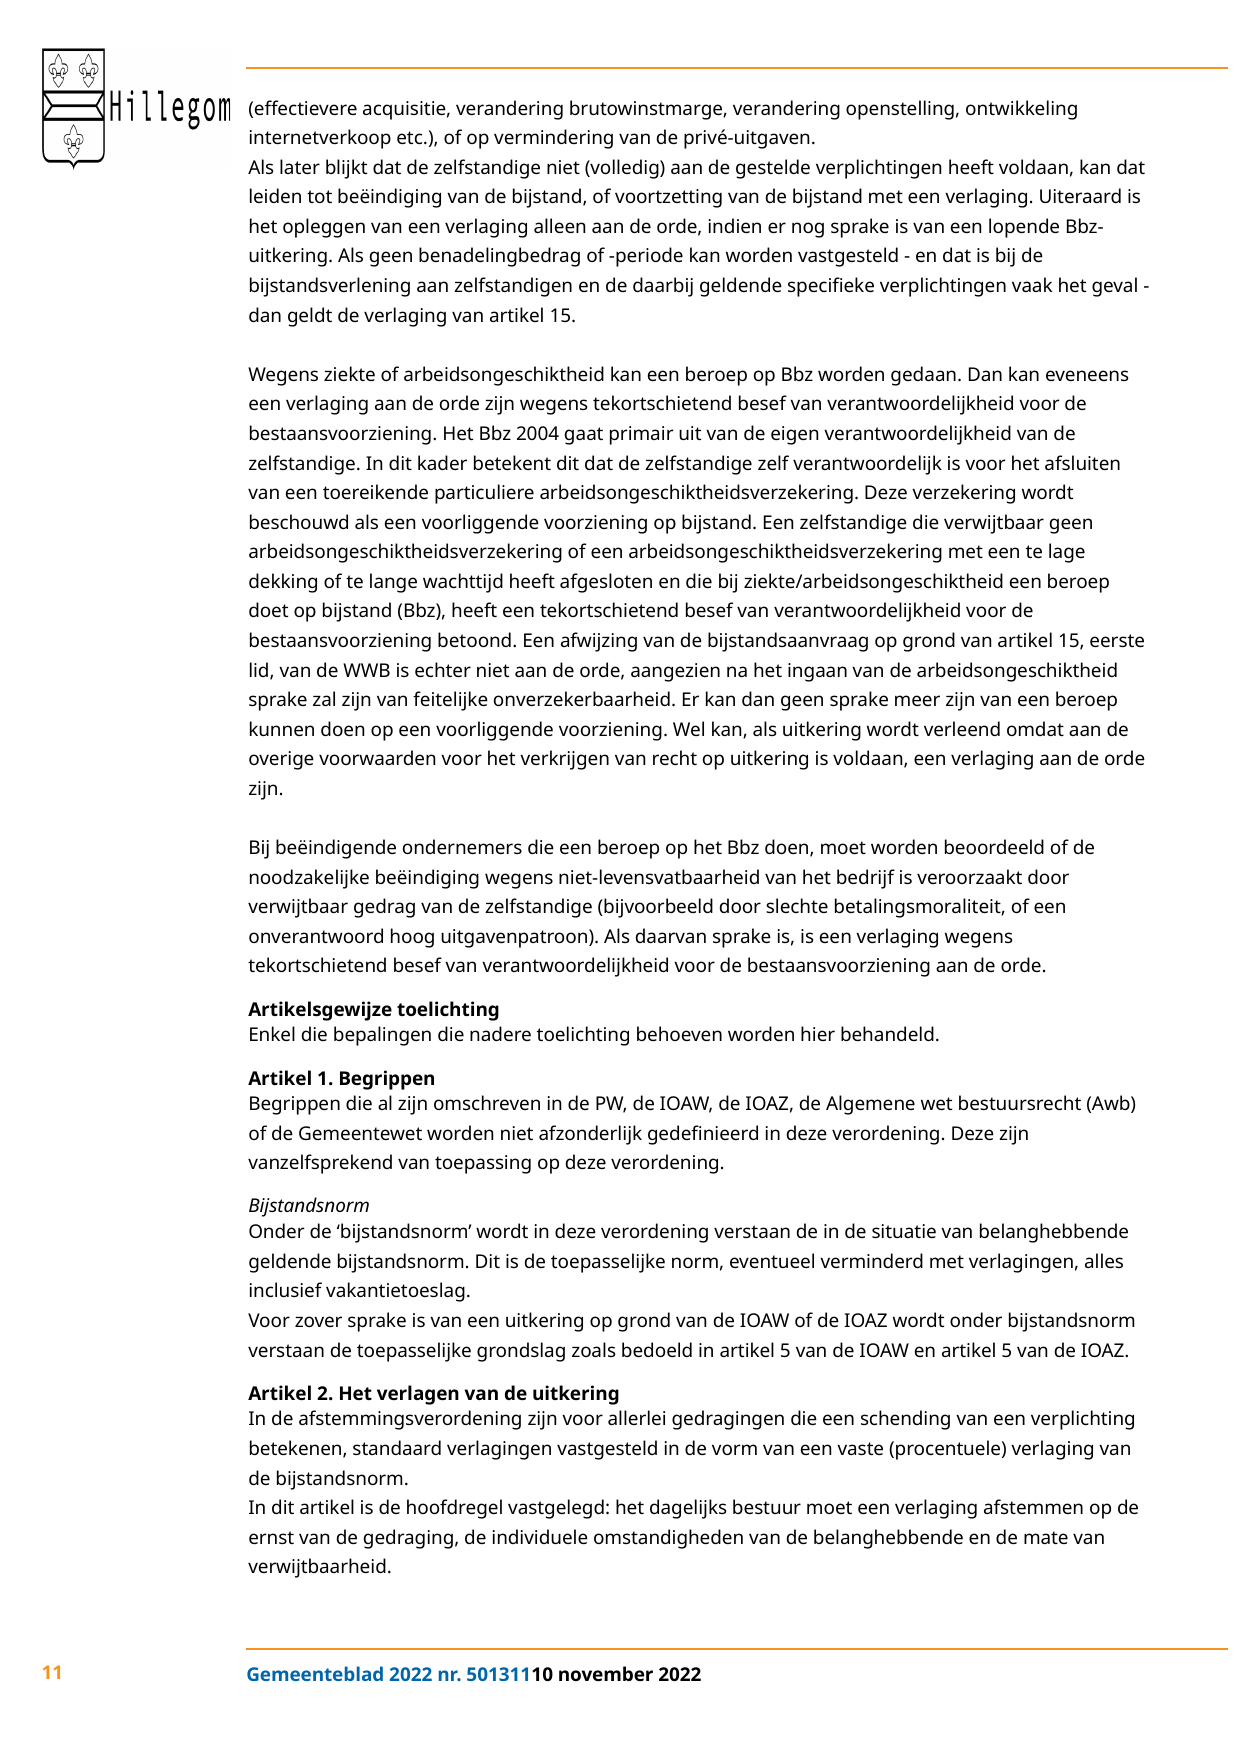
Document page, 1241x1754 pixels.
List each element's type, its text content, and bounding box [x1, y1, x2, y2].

text In dit artikel is de hoofdregel vastgelegd: het dagelijks bestuur moet een verlaging afstemmen op de ernst van de gedraging, de individuele omstandigheden van de belanghebbende en de mate van verwijtbaarheid. [248, 1494, 1152, 1579]
text Voor zover sprake is van een uitkering op grond van de IOAW of de IOAZ wordt onder bijstandsnorm verstaan de toepasselijke grondslag zoals bedoeld in artikel 5 van de IOAW en artikel 5 van de IOAZ. [248, 1307, 1152, 1362]
text Artikel 2. Het verlagen van de uitkering [248, 1380, 1152, 1406]
text In de afstemmingsverordening zijn voor allerlei gedragingen die een schending van een verplichting betekenen, standaard verlagingen vastgesteld in de vorm van een vaste (procentuele) verlaging van de bijstandsnorm. [248, 1406, 1152, 1491]
text Begrippen die al zijn omschreven in de PW, de IOAW, de IOAZ, de Algemene wet bestuursrecht (Awb) of de Gemeentewet worden niet afzonderlijk gedefinieerd in deze verordening. Deze zijn vanzelfsprekend van toepassing op deze verordening. [248, 1090, 1152, 1175]
text Onder de ‘bijstandsnorm’ wordt in deze verordening verstaan de in de situatie van belanghebbende geldende bijstandsnorm. Dit is de toepasselijke norm, eventueel verminderd met verlagingen, alles inclusief vakantietoeslag. [248, 1218, 1152, 1303]
text Als later blijkt dat de zelfstandige niet (volledig) aan de gestelde verplichtingen heeft voldaan, kan dat leiden tot beëindiging van de bijstand, of voortzetting van de bijstand met een verlaging. Uiteraard is het opleggen van een verlaging alleen aan de orde, indien er nog sprake is van een lopende Bbz-uitkering. Als geen benadelingbedrag of -periode kan worden vastgesteld - en dat is bij de bijstandsverlening aan zelfstandigen en de daarbij geldende specifieke verplichtingen vaak het geval - dan geldt de verlaging van artikel 15. [248, 154, 1152, 328]
text Bij beëindigende ondernemers die een beroep op het Bbz doen, moet worden beoordeeld of de noodzakelijke beëindiging wegens niet-levensvatbaarheid van het bedrijf is veroorzaakt door verwijtbaar gedrag van de zelfstandige (bijvoorbeeld door slechte betalingsmoraliteit, of een onverantwoord hoog uitgavenpatroon). Als daarvan sprake is, is een verlaging wegens tekortschietend besef van verantwoordelijkheid voor de bestaansvoorziening aan de orde. [248, 834, 1152, 978]
text (effectievere acquisitie, verandering brutowinstmarge, verandering openstelling, ontwikkeling internetverkoop etc.), of op vermindering van de privé-uitgaven. [248, 95, 1152, 150]
text Bijstandsnorm [248, 1193, 1152, 1218]
picture [41, 47, 231, 172]
text Enkel die bepalingen die nadere toelichting behoeven worden hier behandeld. [248, 1022, 1152, 1047]
text Wegens ziekte of arbeidsongeschiktheid kan een beroep op Bbz worden gedaan. Dan kan eveneens een verlaging aan de orde zijn wegens tekortschietend besef van verantwoordelijkheid voor de bestaansvoorziening. Het Bbz 2004 gaat primair uit van de eigen verantwoordelijkheid van de zelfstandige. In dit kader betekent dit dat de zelfstandige zelf verantwoordelijk is voor het afsluiten van een toereikende particuliere arbeidsongeschiktheidsverzekering. Deze verzekering wordt beschouwd als een voorliggende voorziening op bijstand. Een zelfstandige die verwijtbaar geen arbeidsongeschiktheidsverzekering of een arbeidsongeschiktheidsverzekering met een te lage dekking of te lange wachttijd heeft afgesloten en die bij ziekte/arbeidsongeschiktheid een beroep doet op bijstand (Bbz), heeft een tekortschietend besef van verantwoordelijkheid voor de bestaansvoorziening betoond. Een afwijzing van de bijstandsaanvraag op grond van artikel 15, eerste lid, van de WWB is echter niet aan de orde, aangezien na het ingaan van de arbeidsongeschiktheid sprake zal zijn van feitelijke onverzekerbaarheid. Er kan dan geen sprake meer zijn van een beroep kunnen doen op een voorliggende voorziening. Wel kan, als uitkering wordt verleend omdat aan de overige voorwaarden voor het verkrijgen van recht op uitkering is voldaan, een verlaging aan de orde zijn. [248, 361, 1152, 801]
text Artikel 1. Begrippen [248, 1065, 1152, 1090]
text Artikelsgewijze toelichting [248, 996, 1152, 1022]
